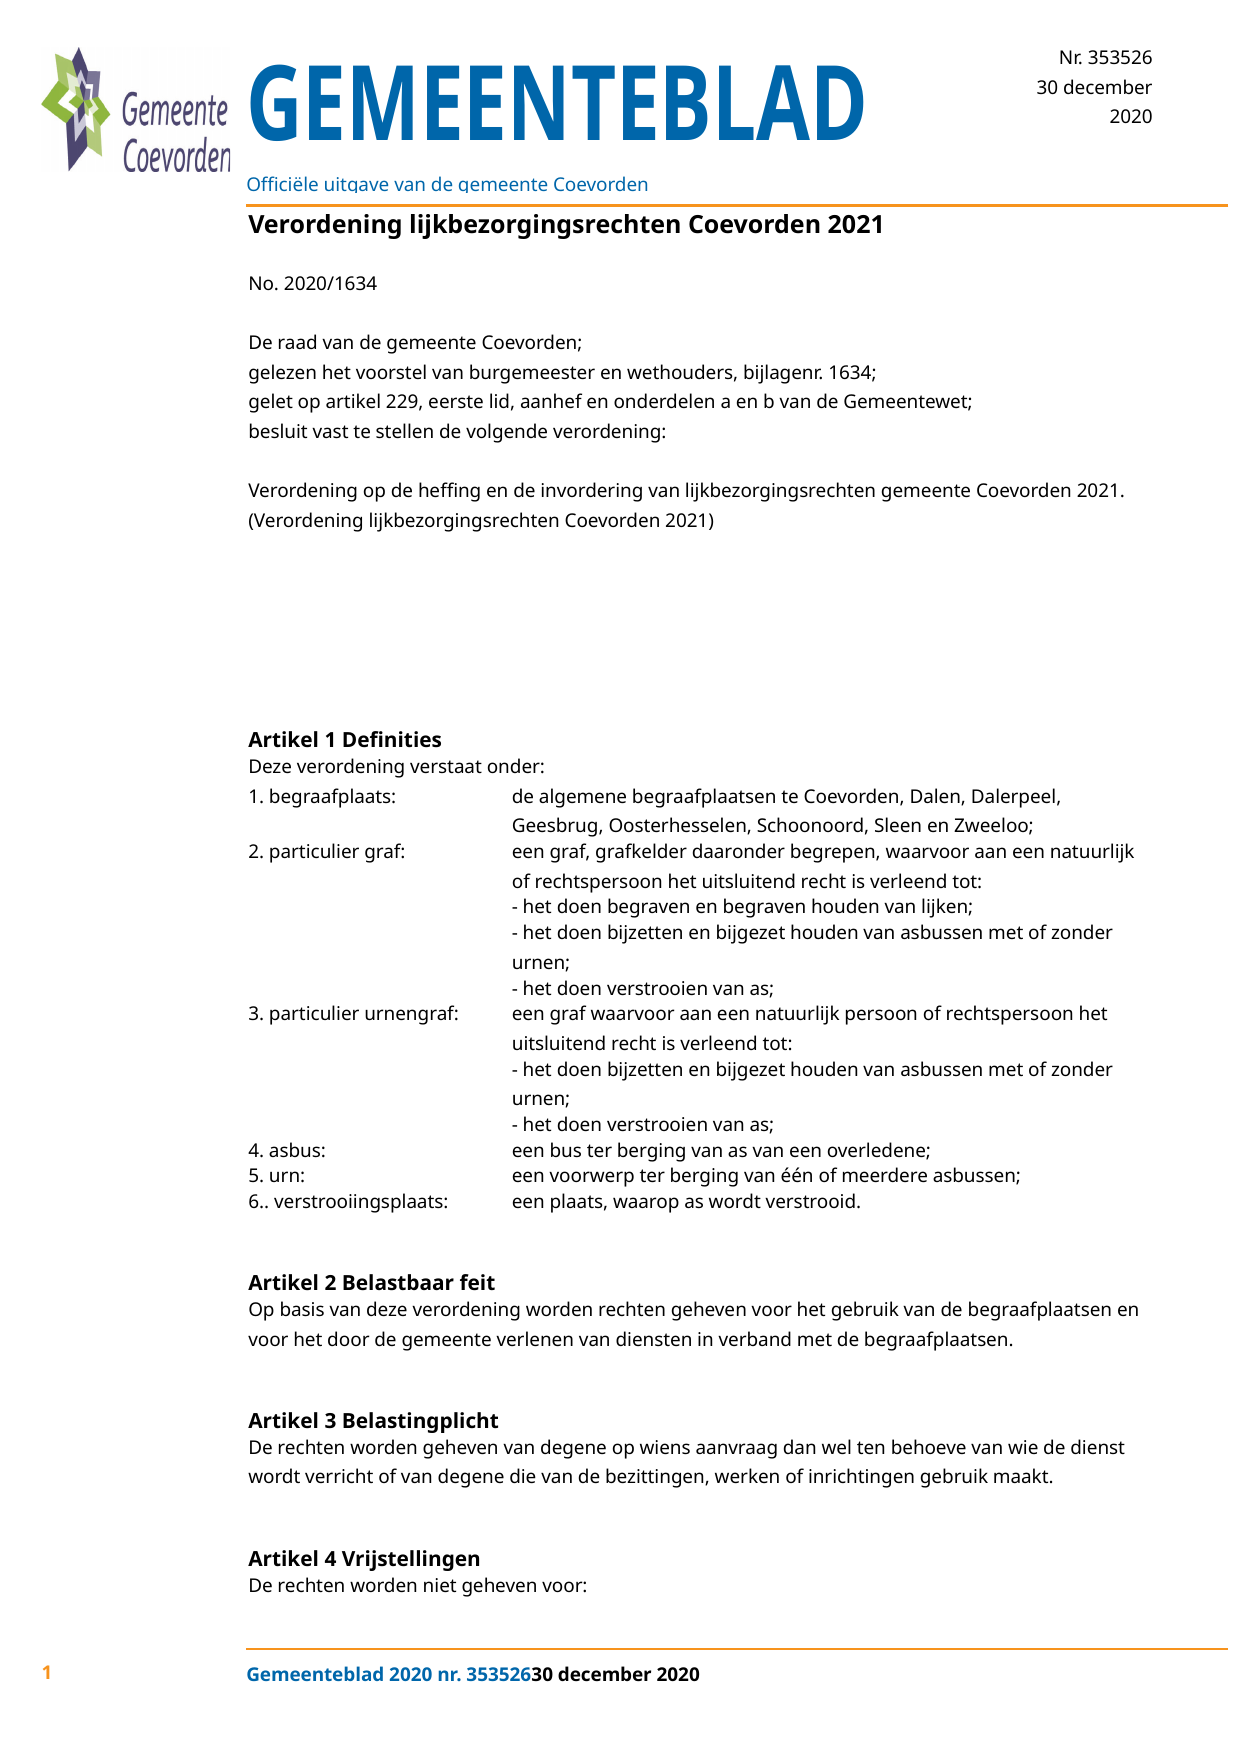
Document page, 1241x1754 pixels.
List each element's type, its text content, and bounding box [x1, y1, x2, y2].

table_cell - het doen verstrooien van as; [512, 1111, 1152, 1137]
table_cell [248, 894, 512, 919]
text De rechten worden niet geheven voor: [248, 1572, 1152, 1598]
table_cell een bus ter berging van as van een overledene; [512, 1137, 1152, 1163]
table_cell 6.. verstrooiingsplaats: [248, 1188, 512, 1214]
table_cell een plaats, waarop as wordt verstrooid. [512, 1188, 1152, 1214]
text De rechten worden geheven van degene op wiens aanvraag dan wel ten behoeve van wie de dienst wordt verricht of van degene die van de bezittingen, werken of inrichtingen gebruik maakt. [248, 1434, 1152, 1489]
picture [41, 47, 231, 172]
table_cell - het doen verstrooien van as; [512, 975, 1152, 1001]
text Deze verordening verstaat onder: [248, 753, 1152, 779]
text gelet op artikel 229, eerste lid, aanhef en onderdelen a en b van de Gemeentewet; [248, 389, 1152, 414]
table_cell een voorwerp ter berging van één of meerdere asbussen; [512, 1163, 1152, 1188]
text gelezen het voorstel van burgemeester en wethouders, bijlagenr. 1634; [248, 359, 1152, 385]
text Artikel 3 Belastingplicht [248, 1406, 1152, 1434]
table_cell - het doen bijzetten en bijgezet houden van asbussen met of zonder urnen; [512, 920, 1152, 975]
table_cell - het doen bijzetten en bijgezet houden van asbussen met of zonder urnen; [512, 1056, 1152, 1111]
table_cell [248, 975, 512, 1001]
table_cell 3. particulier urnengraf: [248, 1001, 512, 1056]
text Verordening lijkbezorgingsrechten Coevorden 2021 [248, 207, 1152, 241]
text (Verordening lijkbezorgingsrechten Coevorden 2021) [248, 507, 1152, 533]
text Verordening op de heffing en de invordering van lijkbezorgingsrechten gemeente Coevorden 2021. [248, 477, 1152, 503]
table_header de algemene begraafplaatsen te Coevorden, Dalen, Dalerpeel, Geesbrug, Oosterhesselen, Schoonoord, Sleen en Zweeloo; [512, 783, 1152, 838]
table_cell - het doen begraven en begraven houden van lijken; [512, 894, 1152, 919]
table_cell [248, 1056, 512, 1111]
text besluit vast te stellen de volgende verordening: [248, 418, 1152, 444]
text Op basis van deze verordening worden rechten geheven voor het gebruik van de begraafplaatsen en voor het door de gemeente verlenen van diensten in verband met de begraafplaatsen. [248, 1296, 1152, 1351]
table_header 1. begraafplaats: [248, 783, 512, 838]
table_cell 2. particulier graf: [248, 839, 512, 894]
table_cell een graf, grafkelder daaronder begrepen, waarvoor aan een natuurlijk of rechtspersoon het uitsluitend recht is verleend tot: [512, 839, 1152, 894]
table_cell [248, 920, 512, 975]
table_cell 5. urn: [248, 1163, 512, 1188]
text Artikel 1 Definities [248, 725, 1152, 753]
text No. 2020/1634 [248, 270, 1152, 296]
text Artikel 4 Vrijstellingen [248, 1544, 1152, 1572]
table_cell een graf waarvoor aan een natuurlijk persoon of rechtspersoon het uitsluitend recht is verleend tot: [512, 1001, 1152, 1056]
table_cell 4. asbus: [248, 1137, 512, 1163]
text Artikel 2 Belastbaar feit [248, 1268, 1152, 1296]
text De raad van de gemeente Coevorden; [248, 329, 1152, 355]
table_cell [248, 1111, 512, 1137]
